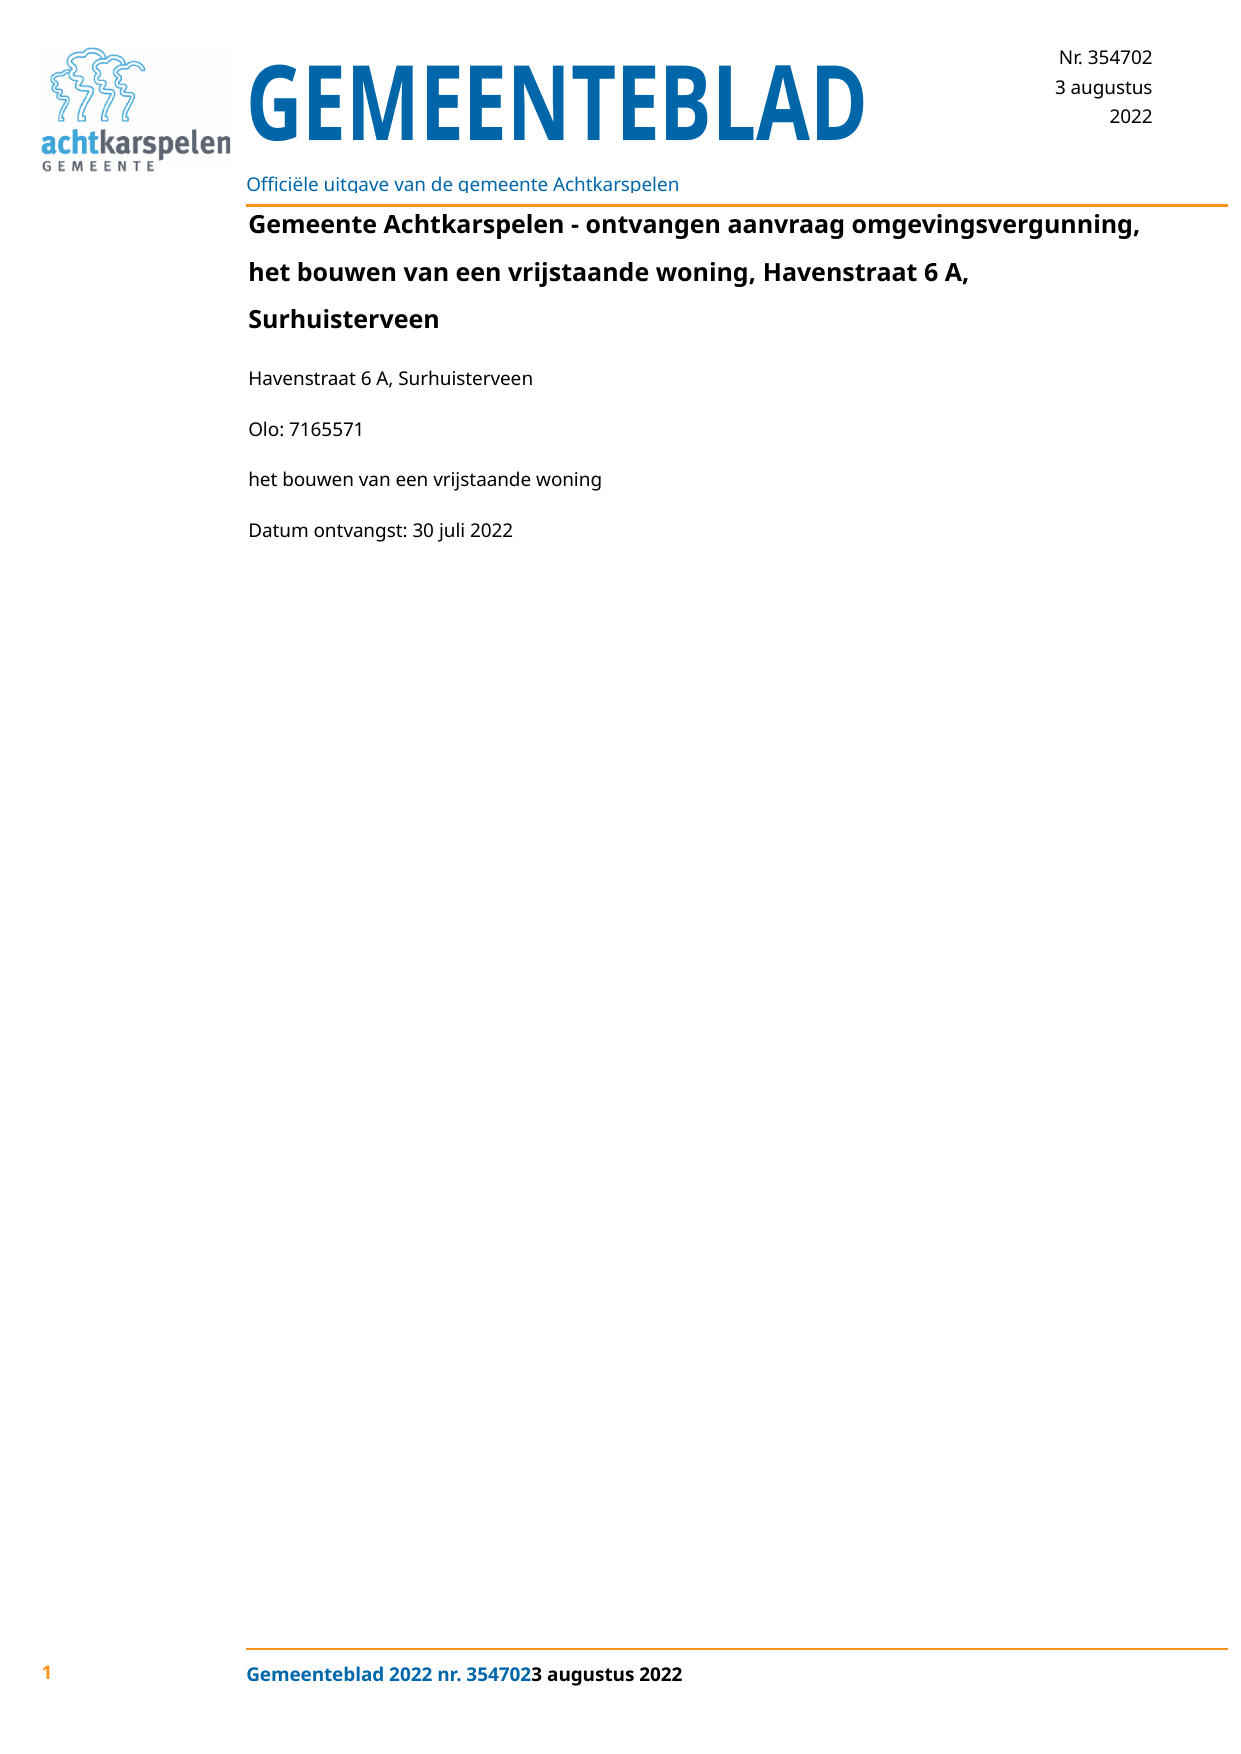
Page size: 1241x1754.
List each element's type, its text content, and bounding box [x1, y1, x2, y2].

text het bouwen van een vrijstaande woning [248, 466, 1152, 492]
picture [41, 47, 231, 172]
text Datum ontvangst: 30 juli 2022 [248, 517, 1152, 542]
text Gemeente Achtkarspelen - ontvangen aanvraag omgevingsvergunning, het bouwen van een vrijstaande woning, Havenstraat 6 A, Surhuisterveen [248, 207, 1152, 336]
text Olo: 7165571 [248, 416, 1152, 442]
text Havenstraat 6 A, Surhuisterveen [248, 366, 1152, 391]
